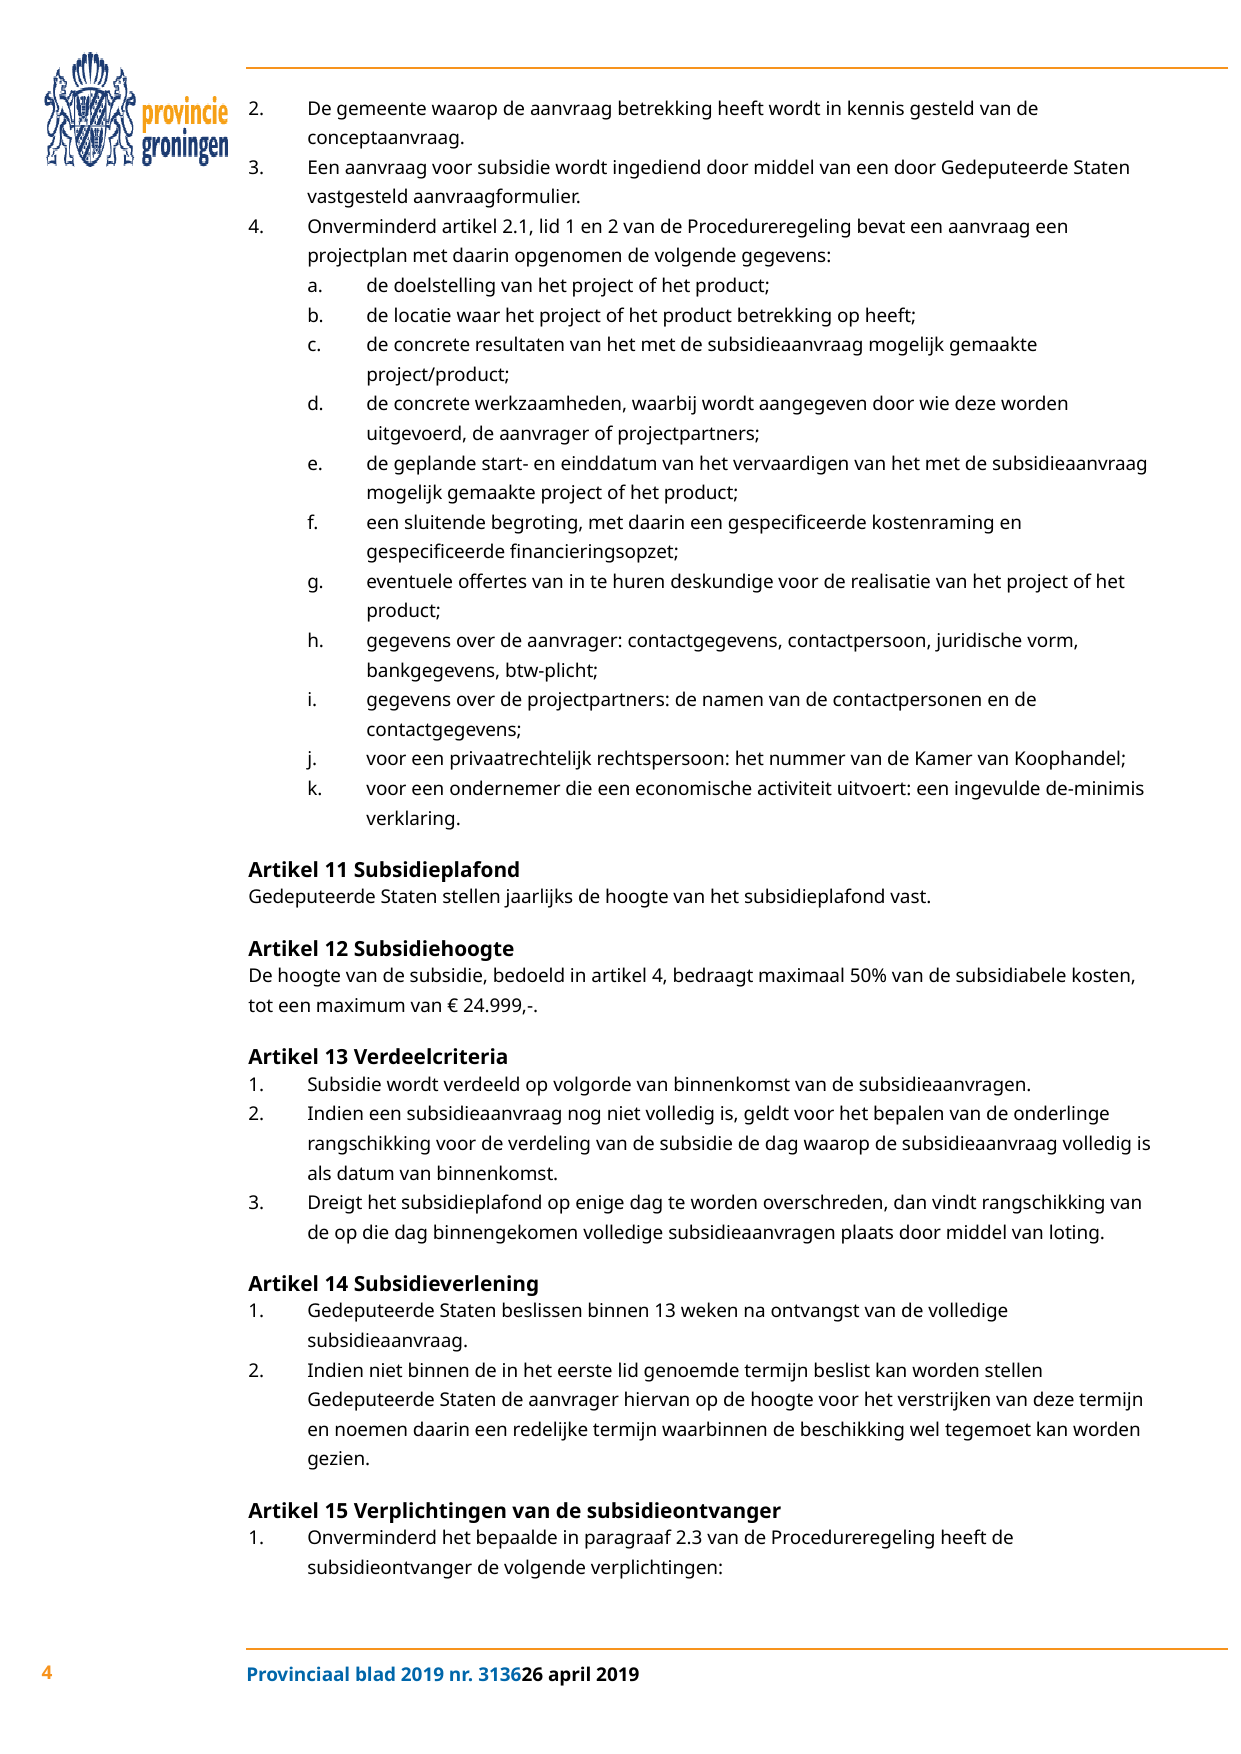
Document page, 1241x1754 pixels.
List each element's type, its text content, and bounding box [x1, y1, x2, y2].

text Gedeputeerde Staten stellen jaarlijks de hoogte van het subsidieplafond vast. [248, 884, 1152, 909]
list de geplande start- en einddatum van het vervaardigen van het met de subsidieaanvraag mogelijk gemaakte project of het product; [307, 450, 1152, 505]
text Artikel 13 Verdeelcriteria [248, 1042, 1152, 1071]
list de locatie waar het project of het product betrekking op heeft; [307, 302, 1152, 328]
list Indien niet binnen de in het eerste lid genoemde termijn beslist kan worden stellen Gedeputeerde Staten de aanvrager hiervan op de hoogte voor het verstrijken van deze termijn en noemen daarin een redelijke termijn waarbinnen de beschikking wel tegemoet kan worden gezien. [248, 1357, 1152, 1471]
list de concrete werkzaamheden, waarbij wordt aangegeven door wie deze worden uitgevoerd, de aanvrager of projectpartners; [307, 391, 1152, 446]
list de concrete resultaten van het met de subsidieaanvraag mogelijk gemaakte project/product; [307, 331, 1152, 387]
list De gemeente waarop de aanvraag betrekking heeft wordt in kennis gesteld van de conceptaanvraag. [248, 95, 1152, 150]
list Dreigt het subsidieplafond op enige dag te worden overschreden, dan vindt rangschikking van de op die dag binnengekomen volledige subsidieaanvragen plaats door middel van loting. [248, 1189, 1152, 1244]
list Indien een subsidieaanvraag nog niet volledig is, geldt voor het bepalen van de onderlinge rangschikking voor de verdeling van de subsidie de dag waarop de subsidieaanvraag volledig is als datum van binnenkomst. [248, 1101, 1152, 1185]
list de doelstelling van het project of het product; [307, 272, 1152, 298]
list Gedeputeerde Staten beslissen binnen 13 weken na ontvangst van de volledige subsidieaanvraag. [248, 1298, 1152, 1353]
list Een aanvraag voor subsidie wordt ingediend door middel van een door Gedeputeerde Staten vastgesteld aanvraagformulier. [248, 154, 1152, 209]
list gegevens over de aanvrager: contactgegevens, contactpersoon, juridische vorm, bankgegevens, btw-plicht; [307, 627, 1152, 683]
text Artikel 11 Subsidieplafond [248, 855, 1152, 884]
list voor een ondernemer die een economische activiteit uitvoert: een ingevulde de-minimis verklaring. [307, 775, 1152, 831]
list voor een privaatrechtelijk rechtspersoon: het nummer van de Kamer van Koophandel; [307, 746, 1152, 771]
picture [41, 47, 231, 172]
text Artikel 14 Subsidieverlening [248, 1269, 1152, 1298]
list Onverminderd het bepaalde in paragraaf 2.3 van de Procedureregeling heeft de subsidieontvanger de volgende verplichtingen: [248, 1524, 1152, 1580]
list eventuele offertes van in te huren deskundige voor de realisatie van het project of het product; [307, 568, 1152, 623]
list Subsidie wordt verdeeld op volgorde van binnenkomst van de subsidieaanvragen. [248, 1071, 1152, 1097]
text Artikel 15 Verplichtingen van de subsidieontvanger [248, 1496, 1152, 1524]
text Artikel 12 Subsidiehoogte [248, 934, 1152, 962]
list gegevens over de projectpartners: de namen van de contactpersonen en de contactgegevens; [307, 686, 1152, 742]
list een sluitende begroting, met daarin een gespecificeerde kostenraming en gespecificeerde financieringsopzet; [307, 509, 1152, 564]
text De hoogte van de subsidie, bedoeld in artikel 4, bedraagt maximaal 50% van de subsidiabele kosten, tot een maximum van € 24.999,-. [248, 962, 1152, 1018]
list Onverminderd artikel 2.1, lid 1 en 2 van de Procedureregeling bevat een aanvraag een projectplan met daarin opgenomen de volgende gegevens: [248, 213, 1152, 268]
